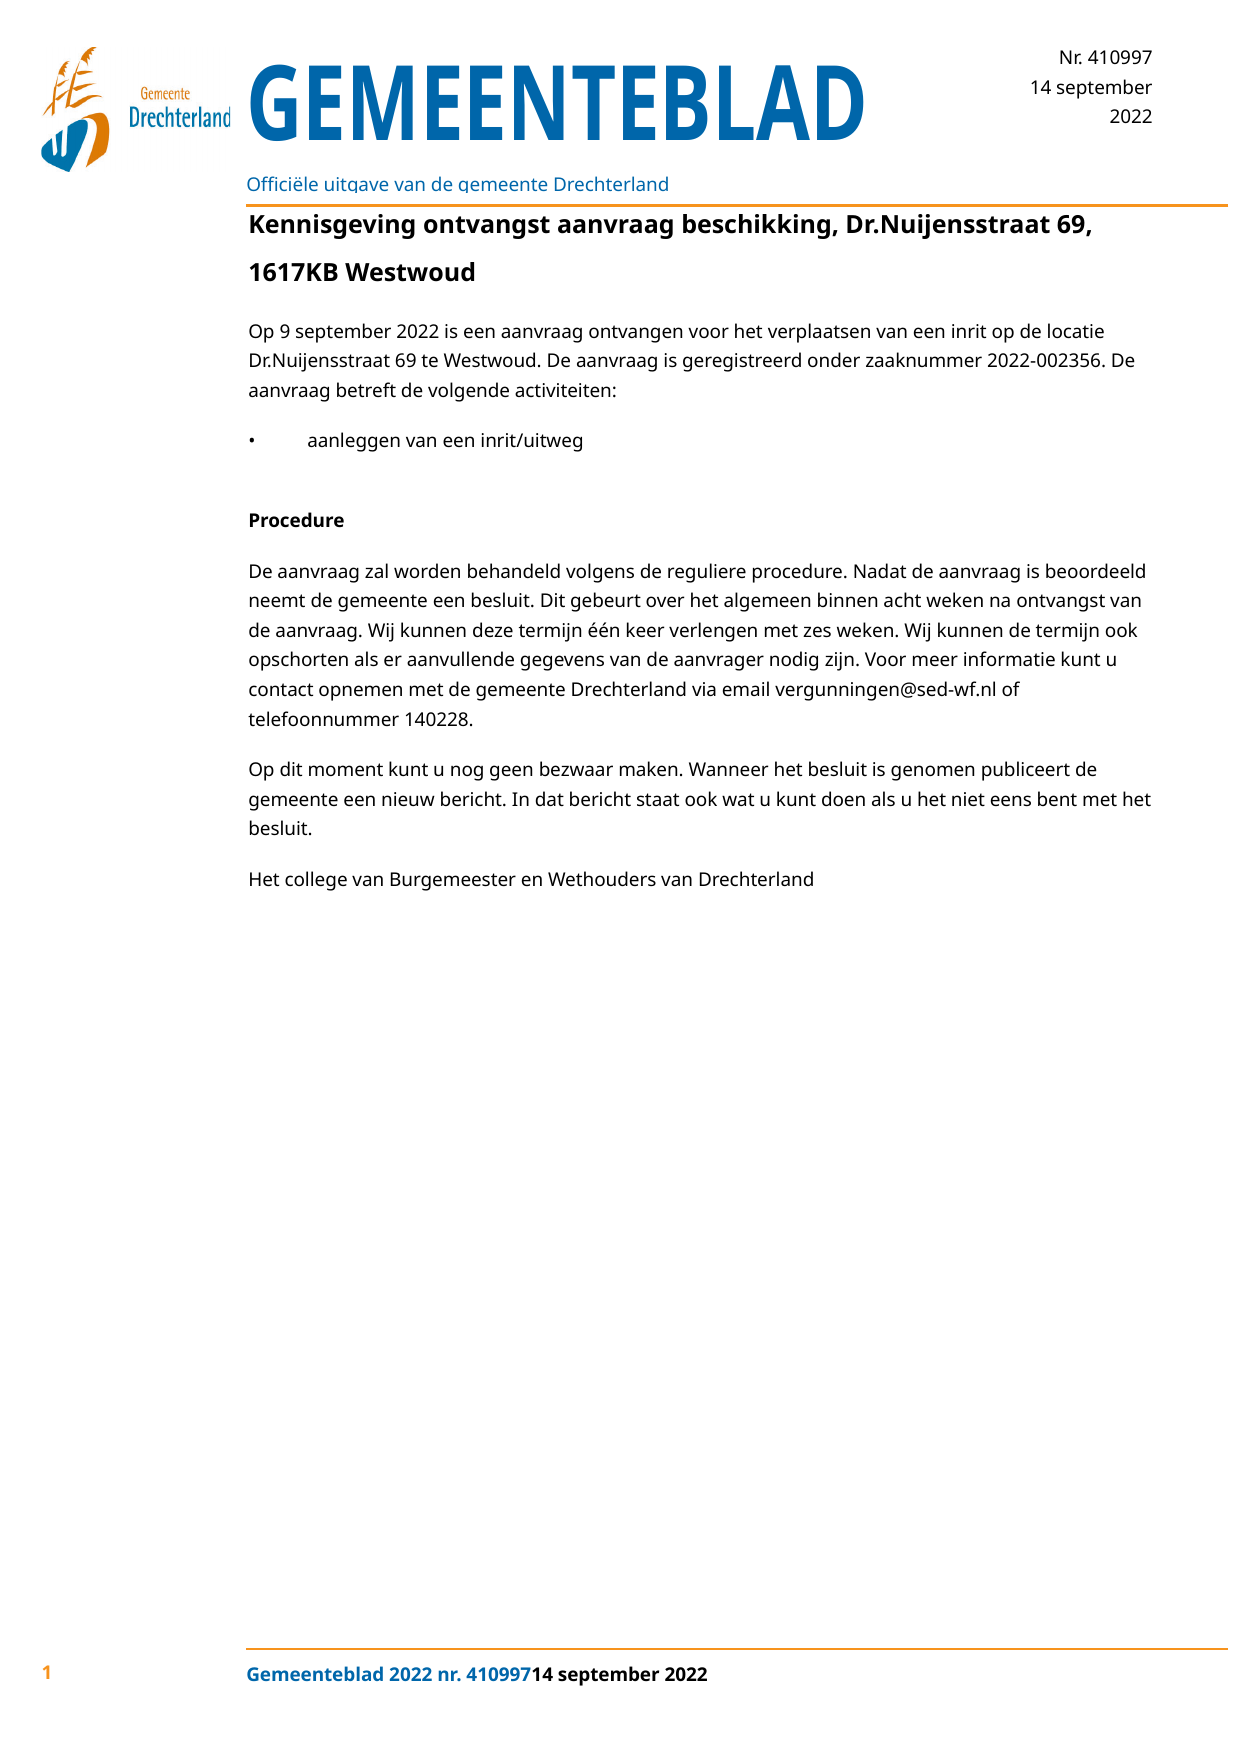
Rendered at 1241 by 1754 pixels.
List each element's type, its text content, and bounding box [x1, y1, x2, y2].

text Op 9 september 2022 is een aanvraag ontvangen voor het verplaatsen van een inrit op de locatie Dr.Nuijensstraat 69 te Westwoud. De aanvraag is geregistreerd onder zaaknummer 2022-002356. De aanvraag betreft de volgende activiteiten: [248, 318, 1152, 403]
picture [226, 115, 231, 124]
text Kennisgeving ontvangst aanvraag beschikking, Dr.Nuijensstraat 69, 1617KB Westwoud [248, 207, 1152, 288]
picture [41, 47, 231, 172]
text De aanvraag zal worden behandeld volgens de reguliere procedure. Nadat de aanvraag is beoordeeld neemt de gemeente een besluit. Dit gebeurt over het algemeen binnen acht weken na ontvangst van de aanvraag. Wij kunnen deze termijn één keer verlengen met zes weken. Wij kunnen de termijn ook opschorten als er aanvullende gegevens van de aanvrager nodig zijn. Voor meer informatie kunt u contact opnemen met de gemeente Drechterland via email vergunningen@sed-wf.nl of telefoonnummer 140228. [248, 558, 1152, 732]
picture [41, 158, 64, 172]
text Procedure [248, 507, 1152, 533]
text Het college van Burgemeester en Wethouders van Drechterland [248, 866, 1152, 892]
list aanleggen van een inrit/uitweg [248, 427, 1152, 453]
text Op dit moment kunt u nog geen bezwaar maken. Wanneer het besluit is genomen publiceert de gemeente een nieuw bericht. In dat bericht staat ook wat u kunt doen als u het niet eens bent met het besluit. [248, 756, 1152, 841]
